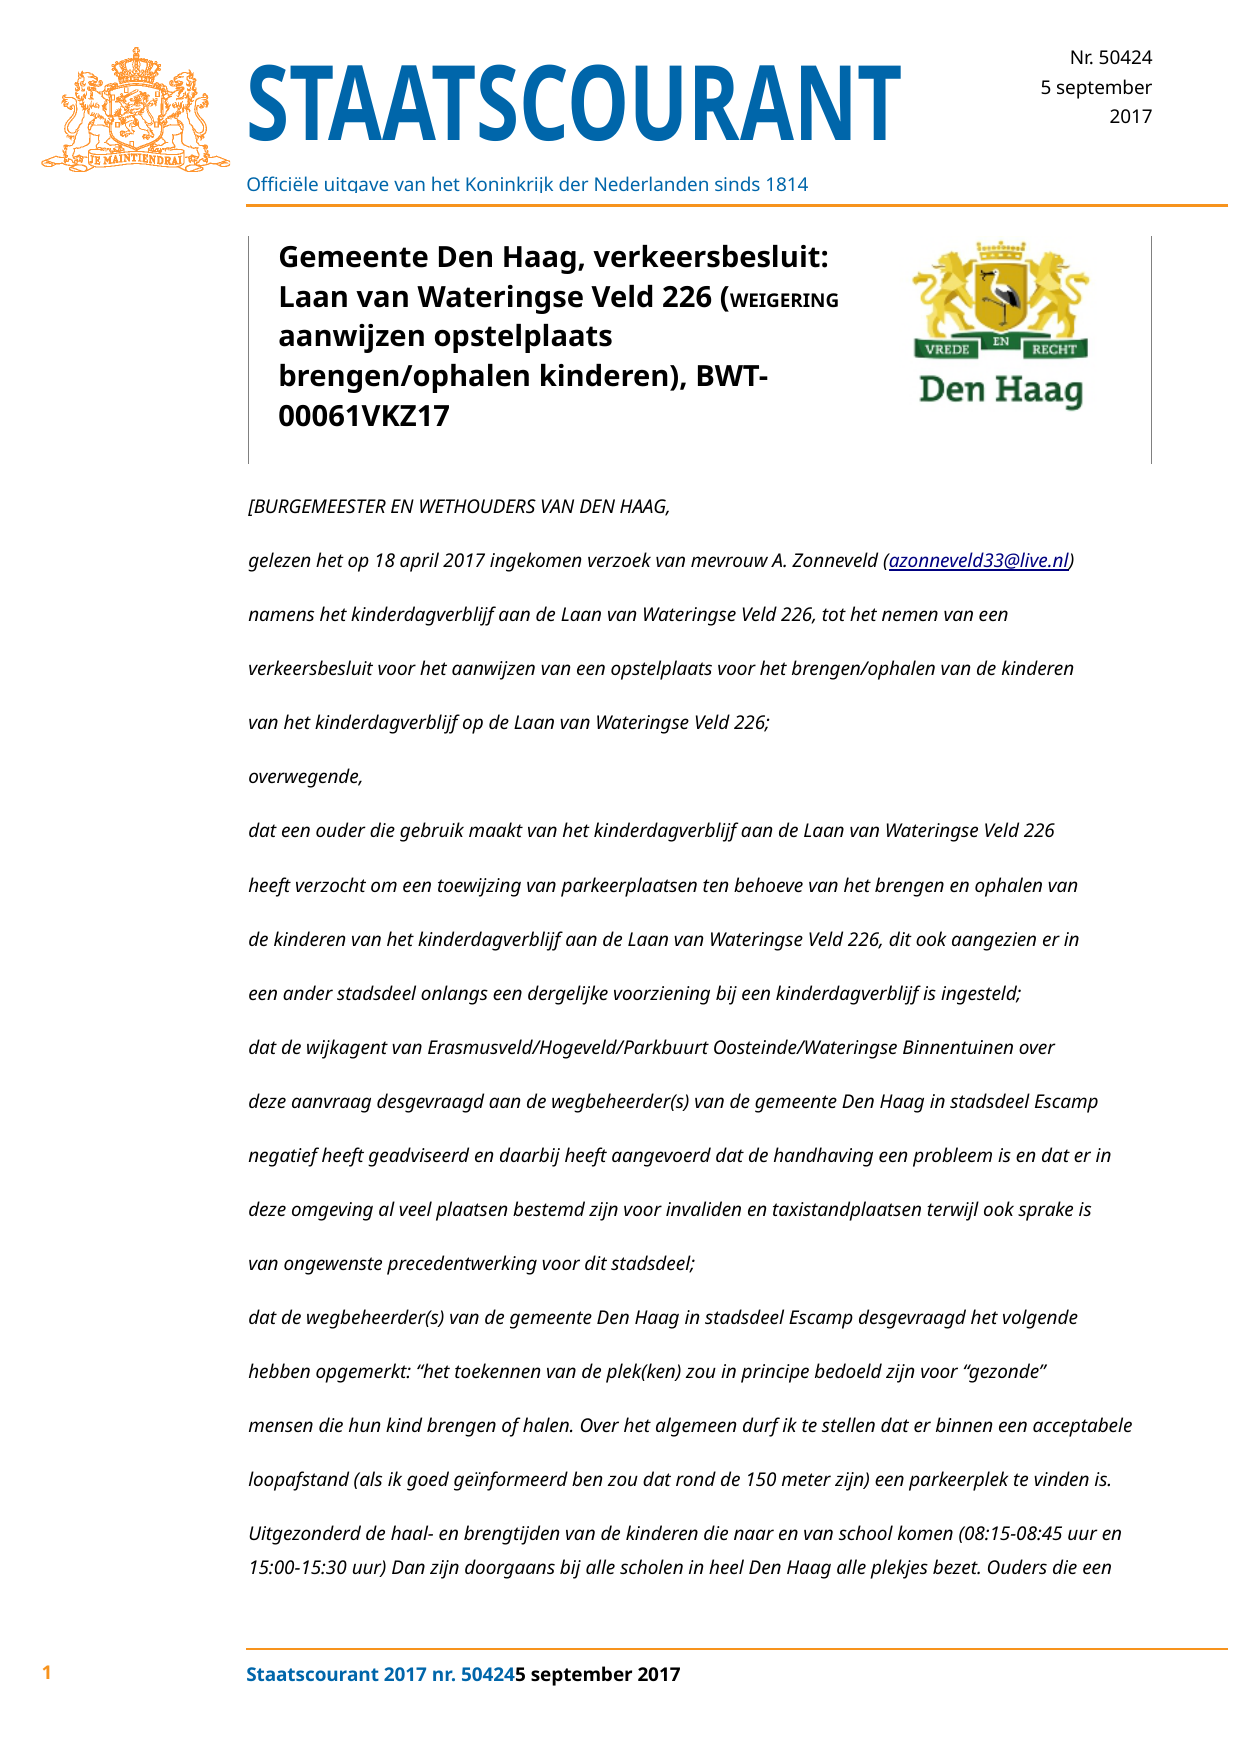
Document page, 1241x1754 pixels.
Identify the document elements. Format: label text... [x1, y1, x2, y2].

text verkeersbesluit voor het aanwijzen van een opstelplaats voor het brengen/ophalen van de kinderen [248, 656, 1152, 681]
text dat een ouder die gebruik maakt van het kinderdagverblijf aan de Laan van Wateringse Veld 226 [248, 818, 1152, 843]
text van het kinderdagverblijf op de Laan van Wateringse Veld 226; [248, 709, 1152, 735]
picture [41, 47, 231, 172]
text van ongewenste precedentwerking voor dit stadsdeel; [248, 1250, 1152, 1276]
text [BURGEMEESTER EN WETHOUDERS VAN DEN HAAG, [248, 493, 1152, 519]
text dat de wijkagent van Erasmusveld/Hogeveld/Parkbuurt Oosteinde/Wateringse Binnentuinen over [248, 1034, 1152, 1060]
text negatief heeft geadviseerd en daarbij heeft aangevoerd dat de handhaving een probleem is en dat er in [248, 1142, 1152, 1168]
text dat de wegbeheerder(s) van de gemeente Den Haag in stadsdeel Escamp desgevraagd het volgende [248, 1304, 1152, 1330]
picture [899, 236, 1103, 414]
table_header [850, 414, 1151, 464]
table_header [850, 236, 899, 413]
text de kinderen van het kinderdagverblijf aan de Laan van Wateringse Veld 226, dit ook aangezien er in [248, 926, 1152, 952]
text heeft verzocht om een toewijzing van parkeerplaatsen ten behoeve van het brengen en ophalen van [248, 872, 1152, 897]
text loopafstand (als ik goed geïnformeerd ben zou dat rond de 150 meter zijn) een parkeerplek te vinden is. [248, 1466, 1152, 1492]
table_header Gemeente Den Haag, verkeersbesluit: Laan van Wateringse Veld 226 (WEIGERING aanwijzen opstelplaats brengen/ophalen kinderen), BWT-00061VKZ17 [249, 236, 850, 464]
table_header [1103, 236, 1151, 413]
text Uitgezonderd de haal- en brengtijden van de kinderen die naar en van school komen (08:15-08:45 uur en 15:00-15:30 uur) Dan zijn doorgaans bij alle scholen in heel Den Haag alle plekjes bezet. Ouders die een [248, 1521, 1152, 1580]
text overwegende, [248, 764, 1152, 789]
text hebben opgemerkt: “het toekennen van de plek(ken) zou in principe bedoeld zijn voor “gezonde” [248, 1358, 1152, 1384]
text gelezen het op 18 april 2017 ingekomen verzoek van mevrouw A. Zonneveld (azonneveld33@live.nl) [248, 547, 1152, 573]
text een ander stadsdeel onlangs een dergelijke voorziening bij een kinderdagverblijf is ingesteld; [248, 980, 1152, 1006]
text deze omgeving al veel plaatsen bestemd zijn voor invaliden en taxistandplaatsen terwijl ook sprake is [248, 1196, 1152, 1222]
text deze aanvraag desgevraagd aan de wegbeheerder(s) van de gemeente Den Haag in stadsdeel Escamp [248, 1088, 1152, 1114]
text mensen die hun kind brengen of halen. Over het algemeen durf ik te stellen dat er binnen een acceptabele [248, 1412, 1152, 1438]
text namens het kinderdagverblijf aan de Laan van Wateringse Veld 226, tot het nemen van een [248, 601, 1152, 627]
